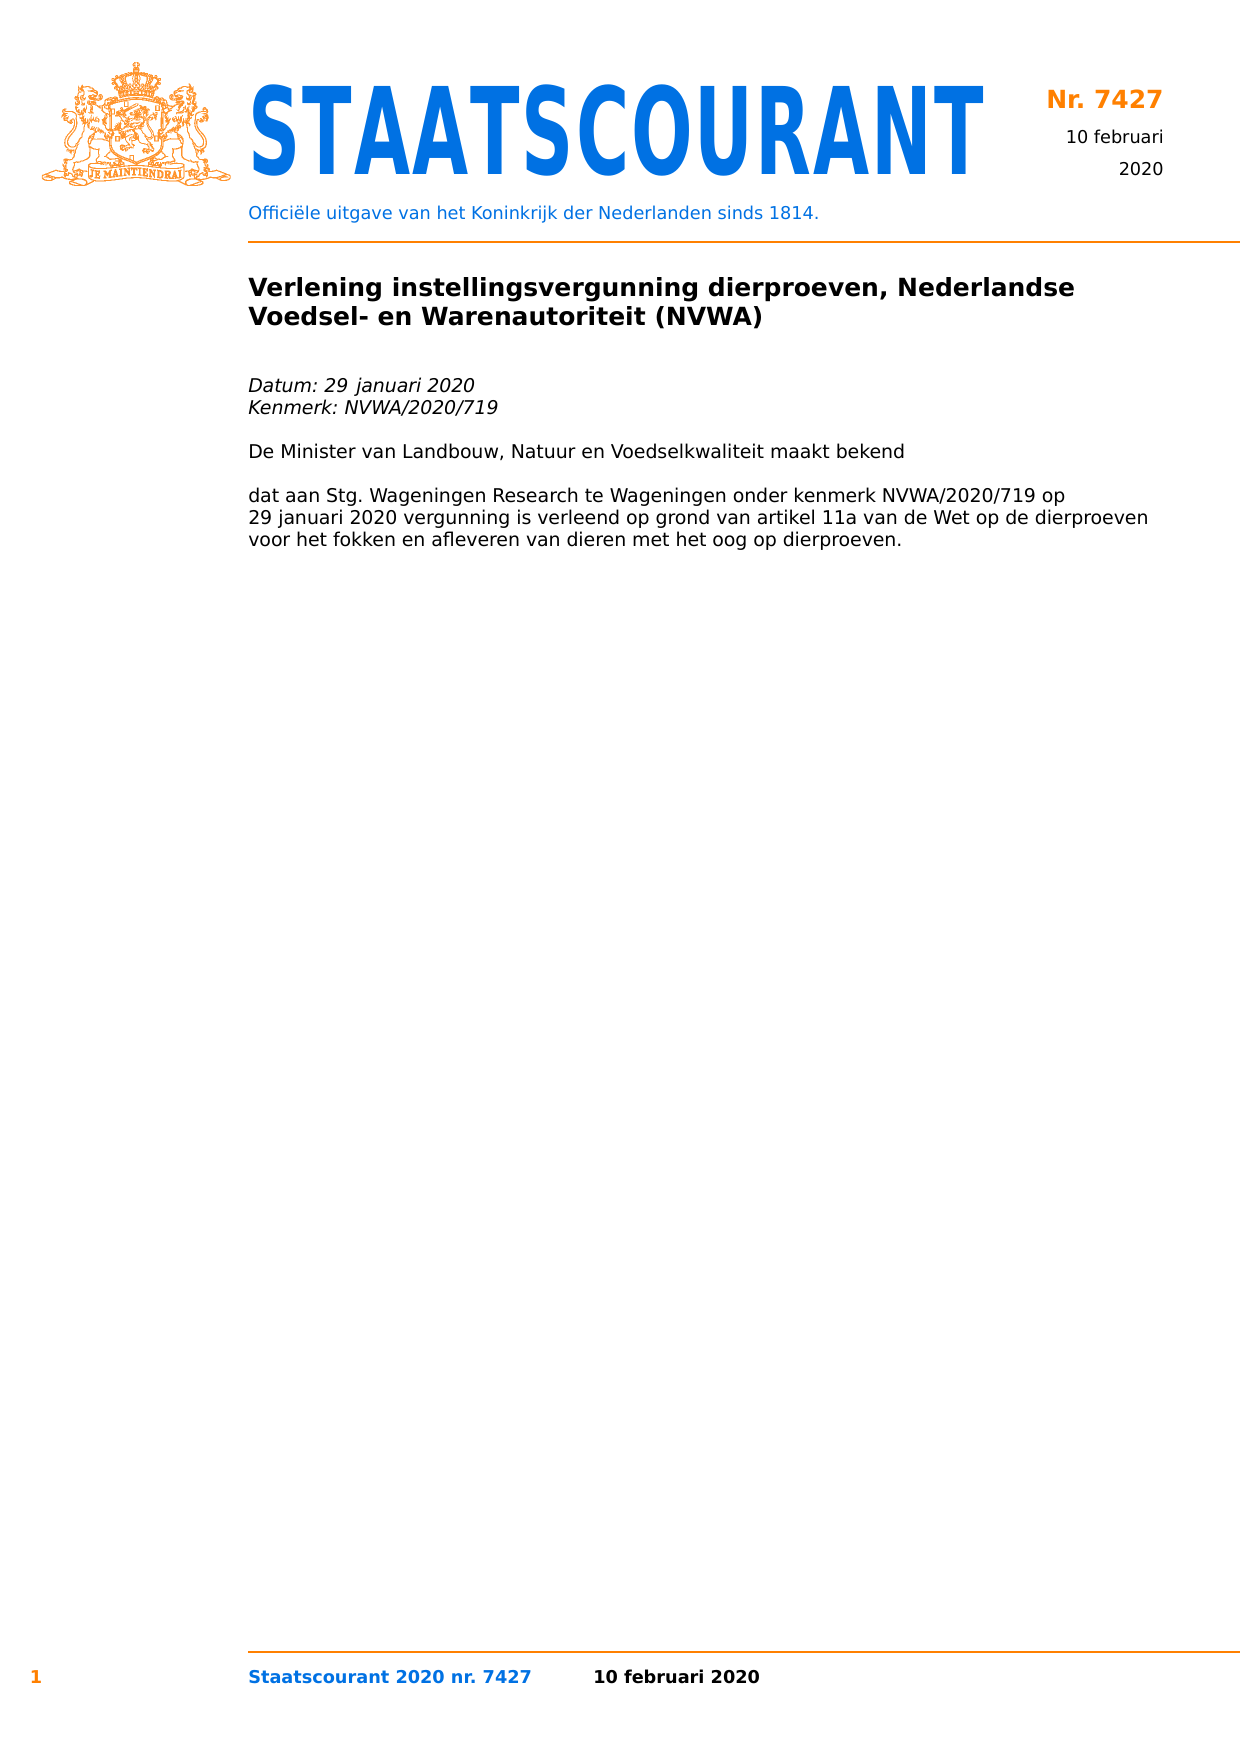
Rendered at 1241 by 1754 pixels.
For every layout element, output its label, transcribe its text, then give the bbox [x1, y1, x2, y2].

table_header STAATSCOURANT [248, 62, 998, 203]
table_cell 2020 [998, 153, 1240, 203]
picture [41, 62, 231, 186]
text Kenmerk: NVWA/2020/719 [248, 397, 1163, 419]
table_cell Officiële uitgave van het Koninkrijk der Nederlanden sinds 1814. [248, 203, 1240, 241]
text Datum: 29 januari 2020 [248, 375, 1163, 397]
table_cell 10 februari [998, 121, 1240, 153]
table_header [25, 62, 248, 241]
subtitle Verlening instellingsvergunning dierproeven, Nederlandse Voedsel- en Warenautoriteit (NVWA) [248, 273, 1163, 331]
text De Minister van Landbouw, Natuur en Voedselkwaliteit maakt bekend [248, 441, 1163, 463]
table_header Nr. 7427 [998, 62, 1240, 121]
text dat aan Stg. Wageningen Research te Wageningen onder kenmerk NVWA/2020/719 op 29 januari 2020 vergunning is verleend op grond van artikel 11a van de Wet op de dierproeven voor het fokken en afleveren van dieren met het oog op dierproeven. [248, 485, 1163, 551]
